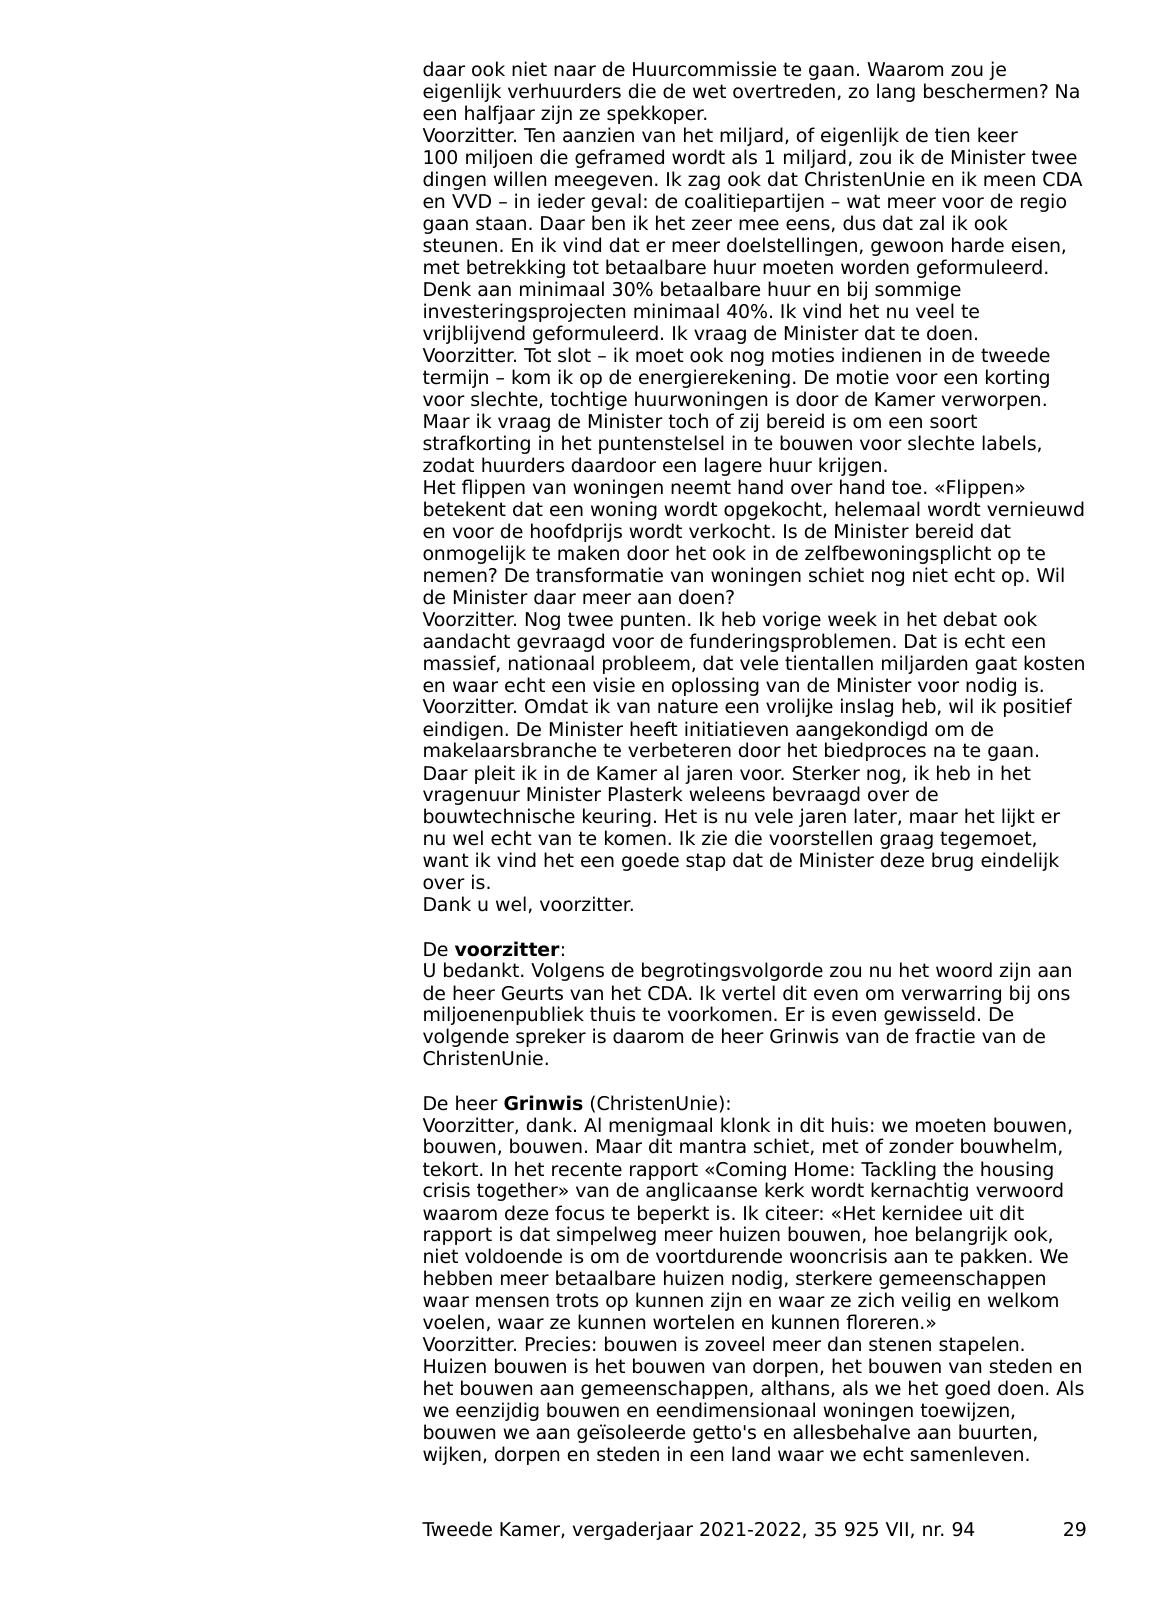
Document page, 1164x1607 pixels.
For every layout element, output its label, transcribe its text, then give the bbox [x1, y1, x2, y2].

text Dank u wel, voorzitter. [422, 894, 1087, 916]
text De heer Grinwis (ChristenUnie): [422, 1092, 1087, 1114]
text Voorzitter. Omdat ik van nature een vrolijke inslag heb, wil ik positief eindigen. De Minister heeft initiatieven aangekondigd om de makelaarsbranche te verbeteren door het biedproces na te gaan. Daar pleit ik in de Kamer al jaren voor. Sterker nog, ik heb in het vragenuur Minister Plasterk weleens bevraagd over de bouwtechnische keuring. Het is nu vele jaren later, maar het lijkt er nu wel echt van te komen. Ik zie die voorstellen graag tegemoet, want ik vind het een goede stap dat de Minister deze brug eindelijk over is. [422, 696, 1087, 894]
text Voorzitter, dank. Al menigmaal klonk in dit huis: we moeten bouwen, bouwen, bouwen. Maar dit mantra schiet, met of zonder bouwhelm, tekort. In het recente rapport «Coming Home: Tackling the housing crisis together» van de anglicaanse kerk wordt kernachtig verwoord waarom deze focus te beperkt is. Ik citeer: «Het kernidee uit dit rapport is dat simpelweg meer huizen bouwen, hoe belangrijk ook, niet voldoende is om de voortdurende wooncrisis aan te pakken. We hebben meer betaalbare huizen nodig, sterkere gemeenschappen waar mensen trots op kunnen zijn en waar ze zich veilig en welkom voelen, waar ze kunnen wortelen en kunnen floreren.» [422, 1114, 1087, 1334]
text Het flippen van woningen neemt hand over hand toe. «Flippen» betekent dat een woning wordt opgekocht, helemaal wordt vernieuwd en voor de hoofdprijs wordt verkocht. Is de Minister bereid dat onmogelijk te maken door het ook in de zelfbewoningsplicht op te nemen? De transformatie van woningen schiet nog niet echt op. Wil de Minister daar meer aan doen? [422, 477, 1087, 608]
text De voorzitter: [422, 938, 1087, 960]
text daar ook niet naar de Huurcommissie te gaan. Waarom zou je eigenlijk verhuurders die de wet overtreden, zo lang beschermen? Na een halfjaar zijn ze spekkoper. [422, 59, 1087, 125]
text Voorzitter. Tot slot – ik moet ook nog moties indienen in de tweede termijn – kom ik op de energierekening. De motie voor een korting voor slechte, tochtige huurwoningen is door de Kamer verworpen. Maar ik vraag de Minister toch of zij bereid is om een soort strafkorting in het puntenstelsel in te bouwen voor slechte labels, zodat huurders daardoor een lagere huur krijgen. [422, 345, 1087, 477]
text U bedankt. Volgens de begrotingsvolgorde zou nu het woord zijn aan de heer Geurts van het CDA. Ik vertel dit even om verwarring bij ons miljoenenpubliek thuis te voorkomen. Er is even gewisseld. De volgende spreker is daarom de heer Grinwis van de fractie van de ChristenUnie. [422, 960, 1087, 1070]
text Voorzitter. Ten aanzien van het miljard, of eigenlijk de tien keer 100 miljoen die geframed wordt als 1 miljard, zou ik de Minister twee dingen willen meegeven. Ik zag ook dat ChristenUnie en ik meen CDA en VVD – in ieder geval: de coalitiepartijen – wat meer voor de regio gaan staan. Daar ben ik het zeer mee eens, dus dat zal ik ook steunen. En ik vind dat er meer doelstellingen, gewoon harde eisen, met betrekking tot betaalbare huur moeten worden geformuleerd. Denk aan minimaal 30% betaalbare huur en bij sommige investeringsprojecten minimaal 40%. Ik vind het nu veel te vrijblijvend geformuleerd. Ik vraag de Minister dat te doen. [422, 125, 1087, 345]
text Voorzitter. Nog twee punten. Ik heb vorige week in het debat ook aandacht gevraagd voor de funderingsproblemen. Dat is echt een massief, nationaal probleem, dat vele tientallen miljarden gaat kosten en waar echt een visie en oplossing van de Minister voor nodig is. [422, 608, 1087, 696]
text Voorzitter. Precies: bouwen is zoveel meer dan stenen stapelen. Huizen bouwen is het bouwen van dorpen, het bouwen van steden en het bouwen aan gemeenschappen, althans, als we het goed doen. Als we eenzijdig bouwen en eendimensionaal woningen toewijzen, bouwen we aan geïsoleerde getto's en allesbehalve aan buurten, wijken, dorpen en steden in een land waar we echt samenleven. [422, 1334, 1087, 1466]
